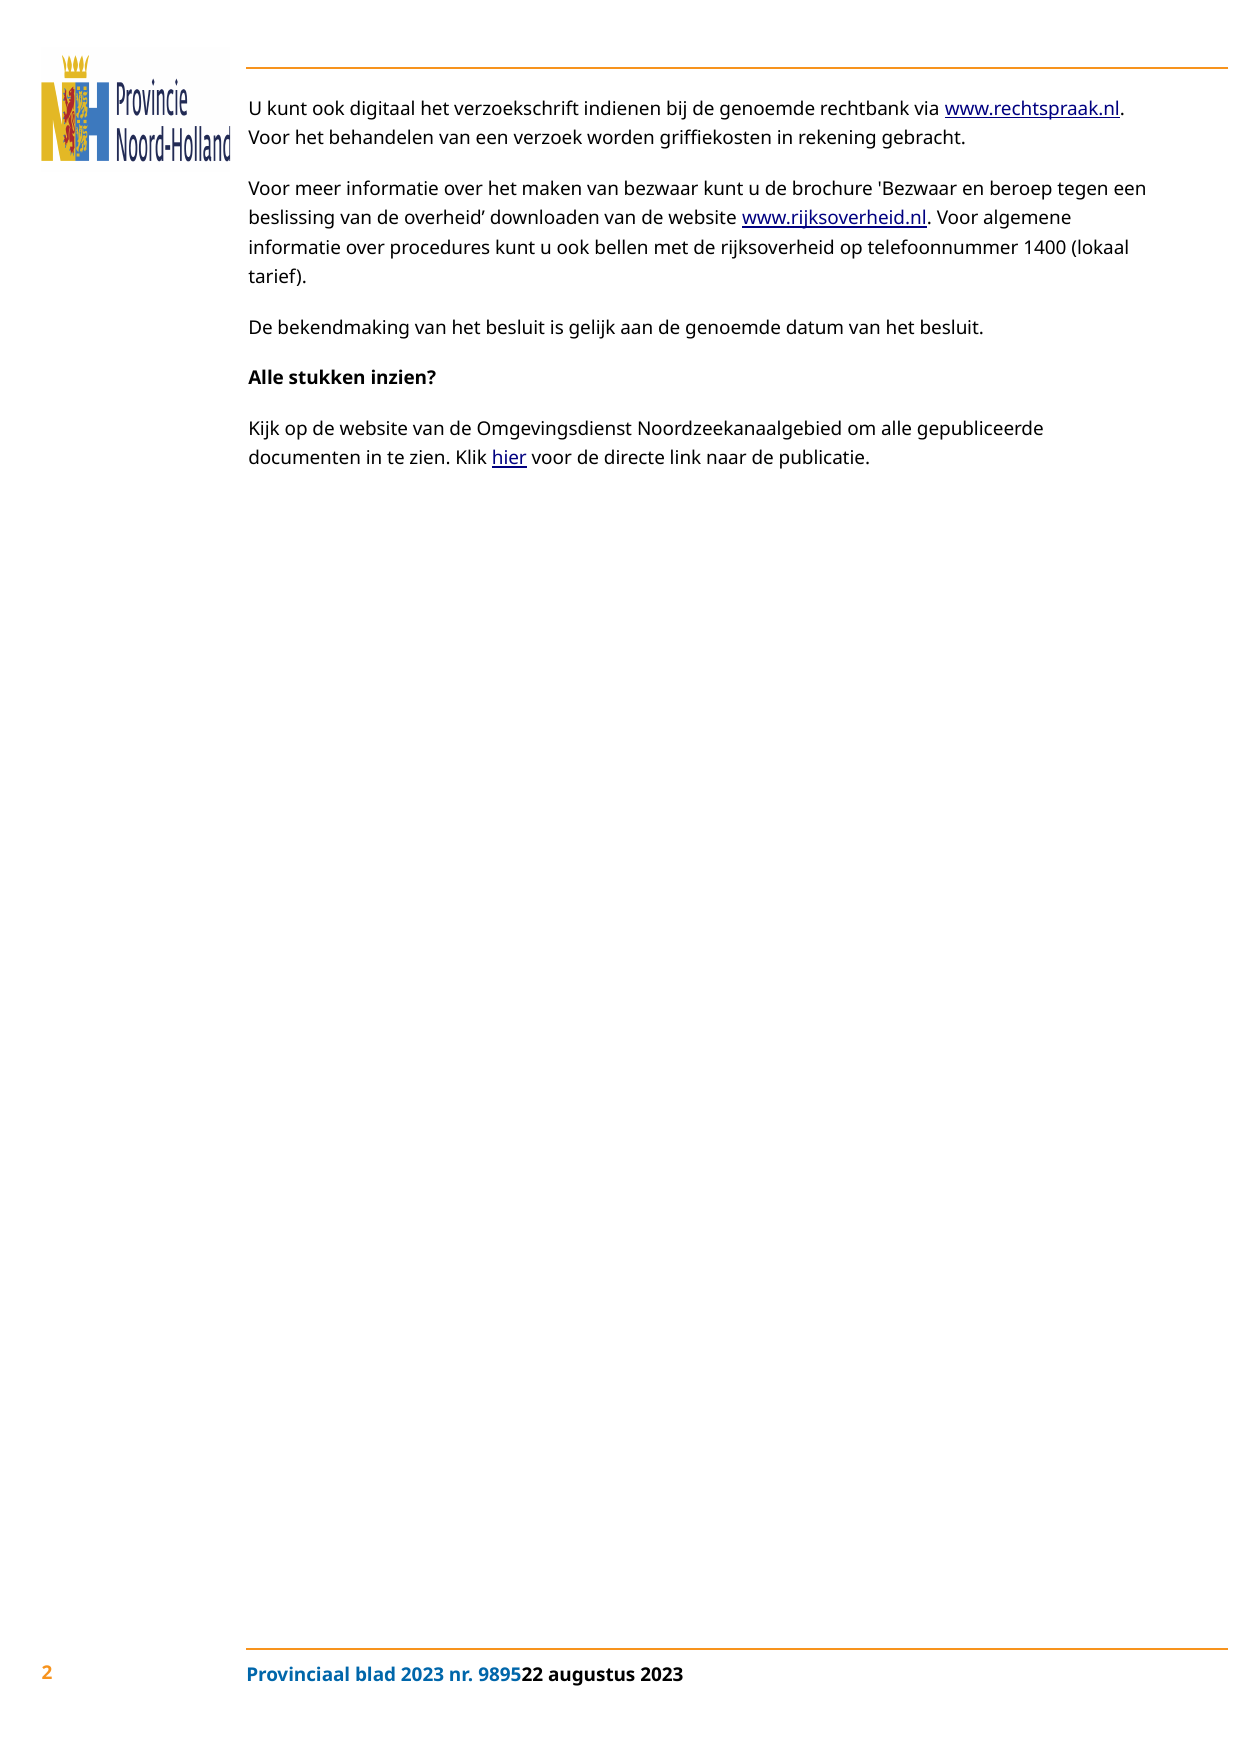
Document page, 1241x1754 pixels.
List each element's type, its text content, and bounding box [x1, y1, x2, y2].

text Kijk op de website van de Omgevingsdienst Noordzeekanaalgebied om alle gepubliceerde documenten in te zien. Klik hier voor de directe link naar de publicatie. [248, 415, 1152, 470]
text Alle stukken inzien? [248, 364, 1152, 390]
text Voor meer informatie over het maken van bezwaar kunt u de brochure 'Bezwaar en beroep tegen een beslissing van de overheid’ downloaden van de website www.rijksoverheid.nl. Voor algemene informatie over procedures kunt u ook bellen met de rijksoverheid op telefoonnummer 1400 (lokaal tarief). [248, 175, 1152, 289]
text De bekendmaking van het besluit is gelijk aan de genoemde datum van het besluit. [248, 314, 1152, 340]
text U kunt ook digitaal het verzoekschrift indienen bij de genoemde rechtbank via www.rechtspraak.nl. Voor het behandelen van een verzoek worden griffiekosten in rekening gebracht. [248, 95, 1152, 150]
picture [41, 47, 231, 172]
